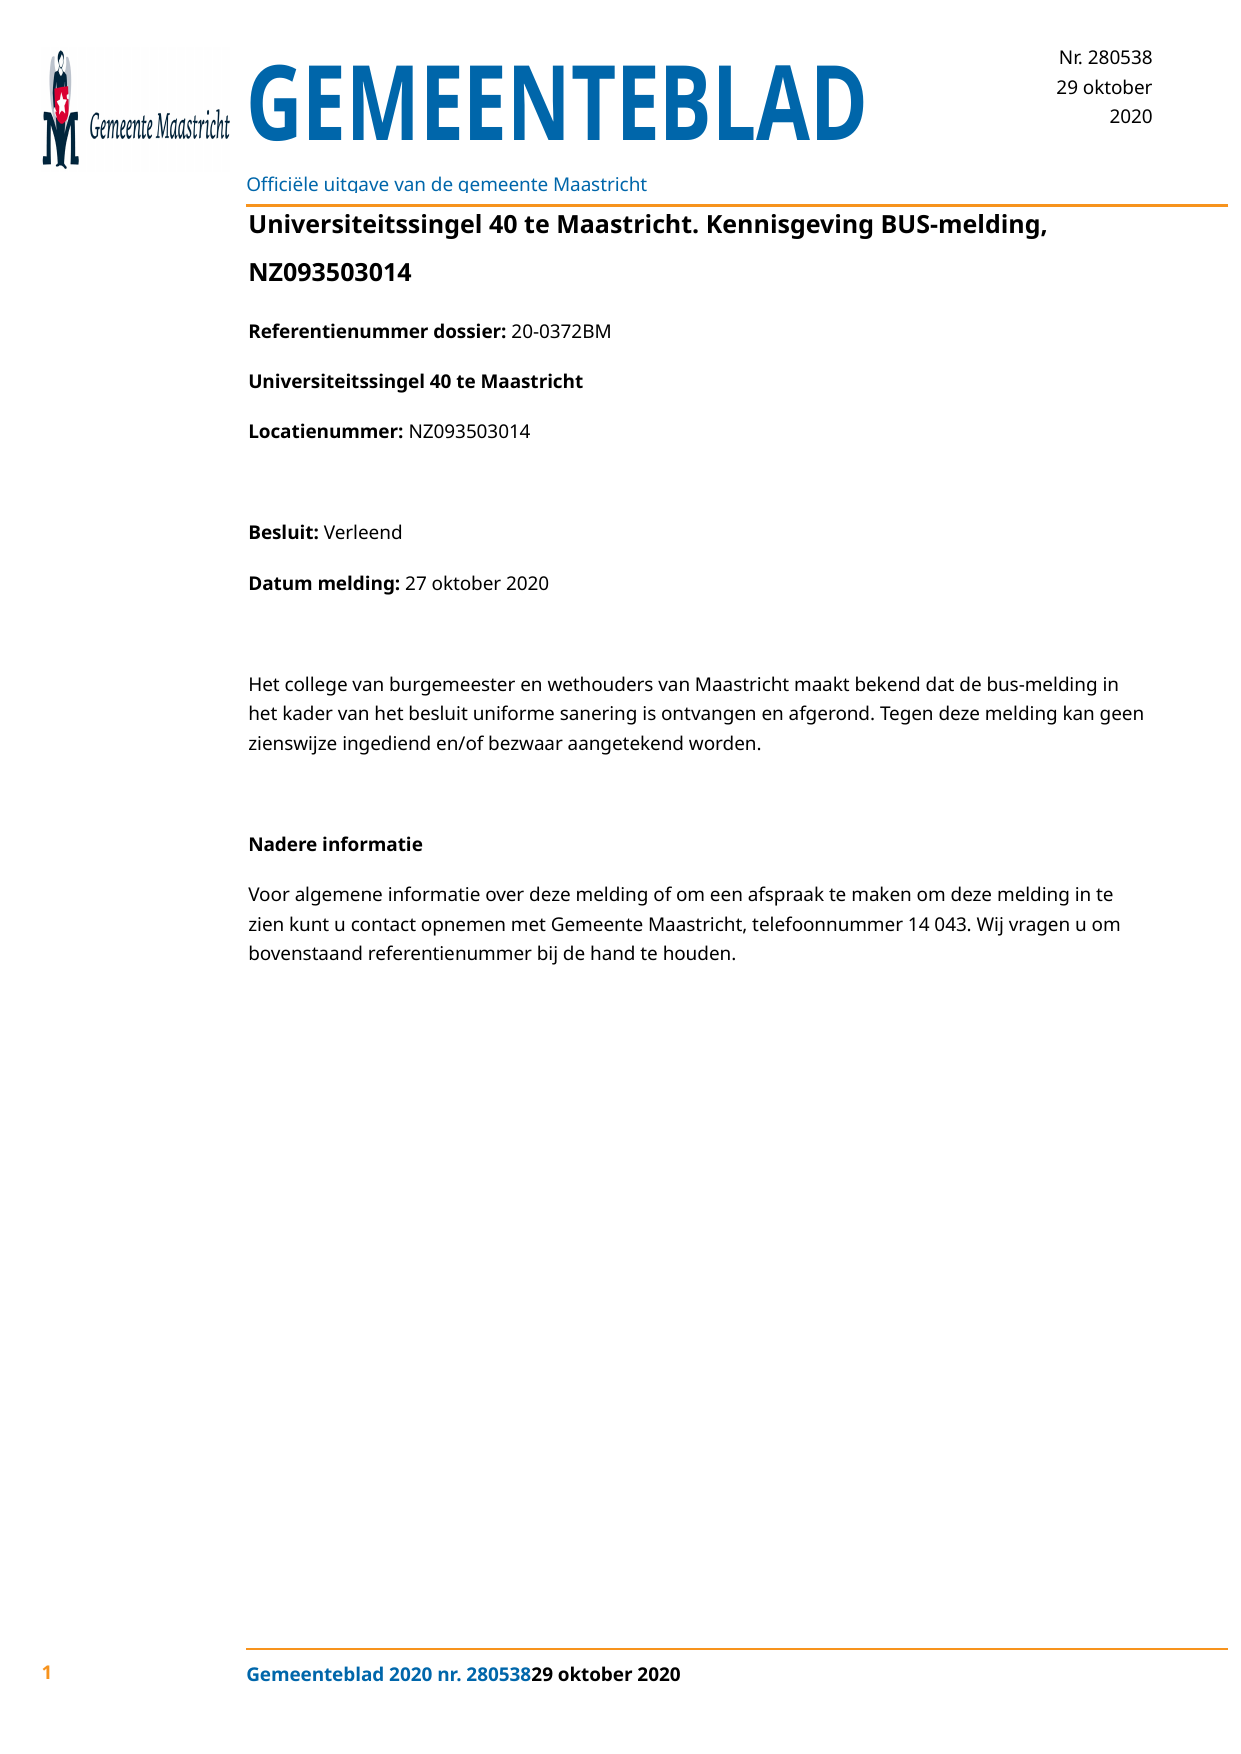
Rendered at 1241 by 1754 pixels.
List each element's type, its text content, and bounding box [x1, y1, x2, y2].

text Voor algemene informatie over deze melding of om een afspraak te maken om deze melding in te zien kunt u contact opnemen met Gemeente Maastricht, telefoonnummer 14 043. Wij vragen u om bovenstaand referentienummer bij de hand te houden. [248, 881, 1152, 966]
text Datum melding: 27 oktober 2020 [248, 570, 1152, 596]
text Referentienummer dossier: 20-0372BM [248, 318, 1152, 344]
text Nadere informatie [248, 831, 1152, 857]
text Besluit: Verleend [248, 519, 1152, 545]
text Universiteitssingel 40 te Maastricht. Kennisgeving BUS-melding, NZ093503014 [248, 207, 1152, 288]
text Het college van burgemeester en wethouders van Maastricht maakt bekend dat de bus-melding in het kader van het besluit uniforme sanering is ontvangen en afgerond. Tegen deze melding kan geen zienswijze ingediend en/of bezwaar aangetekend worden. [248, 671, 1152, 756]
text Universiteitssingel 40 te Maastricht [248, 368, 1152, 394]
text Locatienummer: NZ093503014 [248, 419, 1152, 444]
picture [41, 47, 231, 172]
